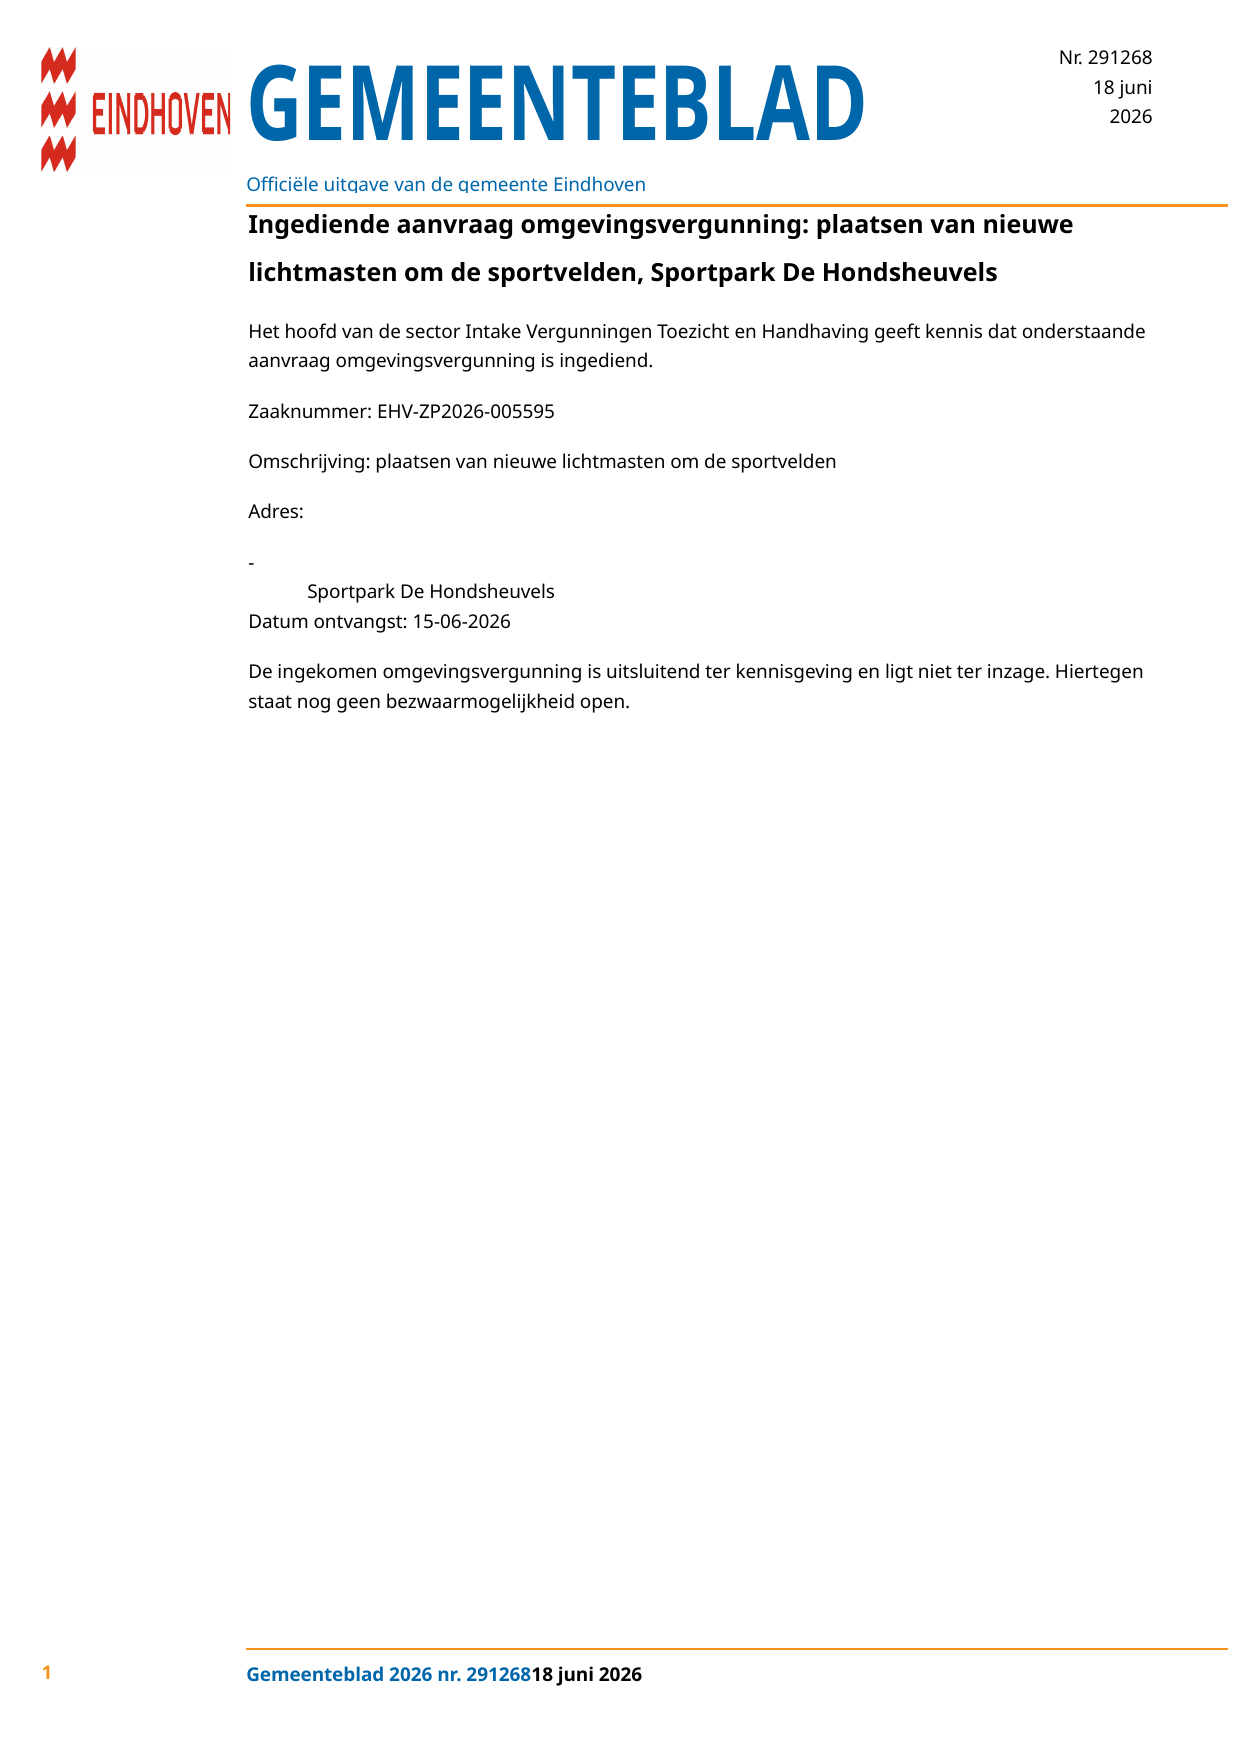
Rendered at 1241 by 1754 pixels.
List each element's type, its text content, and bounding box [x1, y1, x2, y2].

text De ingekomen omgevingsvergunning is uitsluitend ter kennisgeving en ligt niet ter inzage. Hiertegen staat nog geen bezwaarmogelijkheid open. [248, 659, 1152, 714]
text Het hoofd van de sector Intake Vergunningen Toezicht en Handhaving geeft kennis dat onderstaande aanvraag omgevingsvergunning is ingediend. [248, 318, 1152, 373]
picture [41, 47, 231, 172]
list Sportpark De Hondsheuvels [248, 579, 1152, 604]
text Adres: [248, 499, 1152, 524]
text Datum ontvangst: 15-06-2026 [248, 608, 1152, 634]
text Omschrijving: plaatsen van nieuwe lichtmasten om de sportvelden [248, 448, 1152, 474]
text Zaaknummer: EHV-ZP2026-005595 [248, 398, 1152, 424]
text Ingediende aanvraag omgevingsvergunning: plaatsen van nieuwe lichtmasten om de sportvelden, Sportpark De Hondsheuvels [248, 207, 1152, 288]
